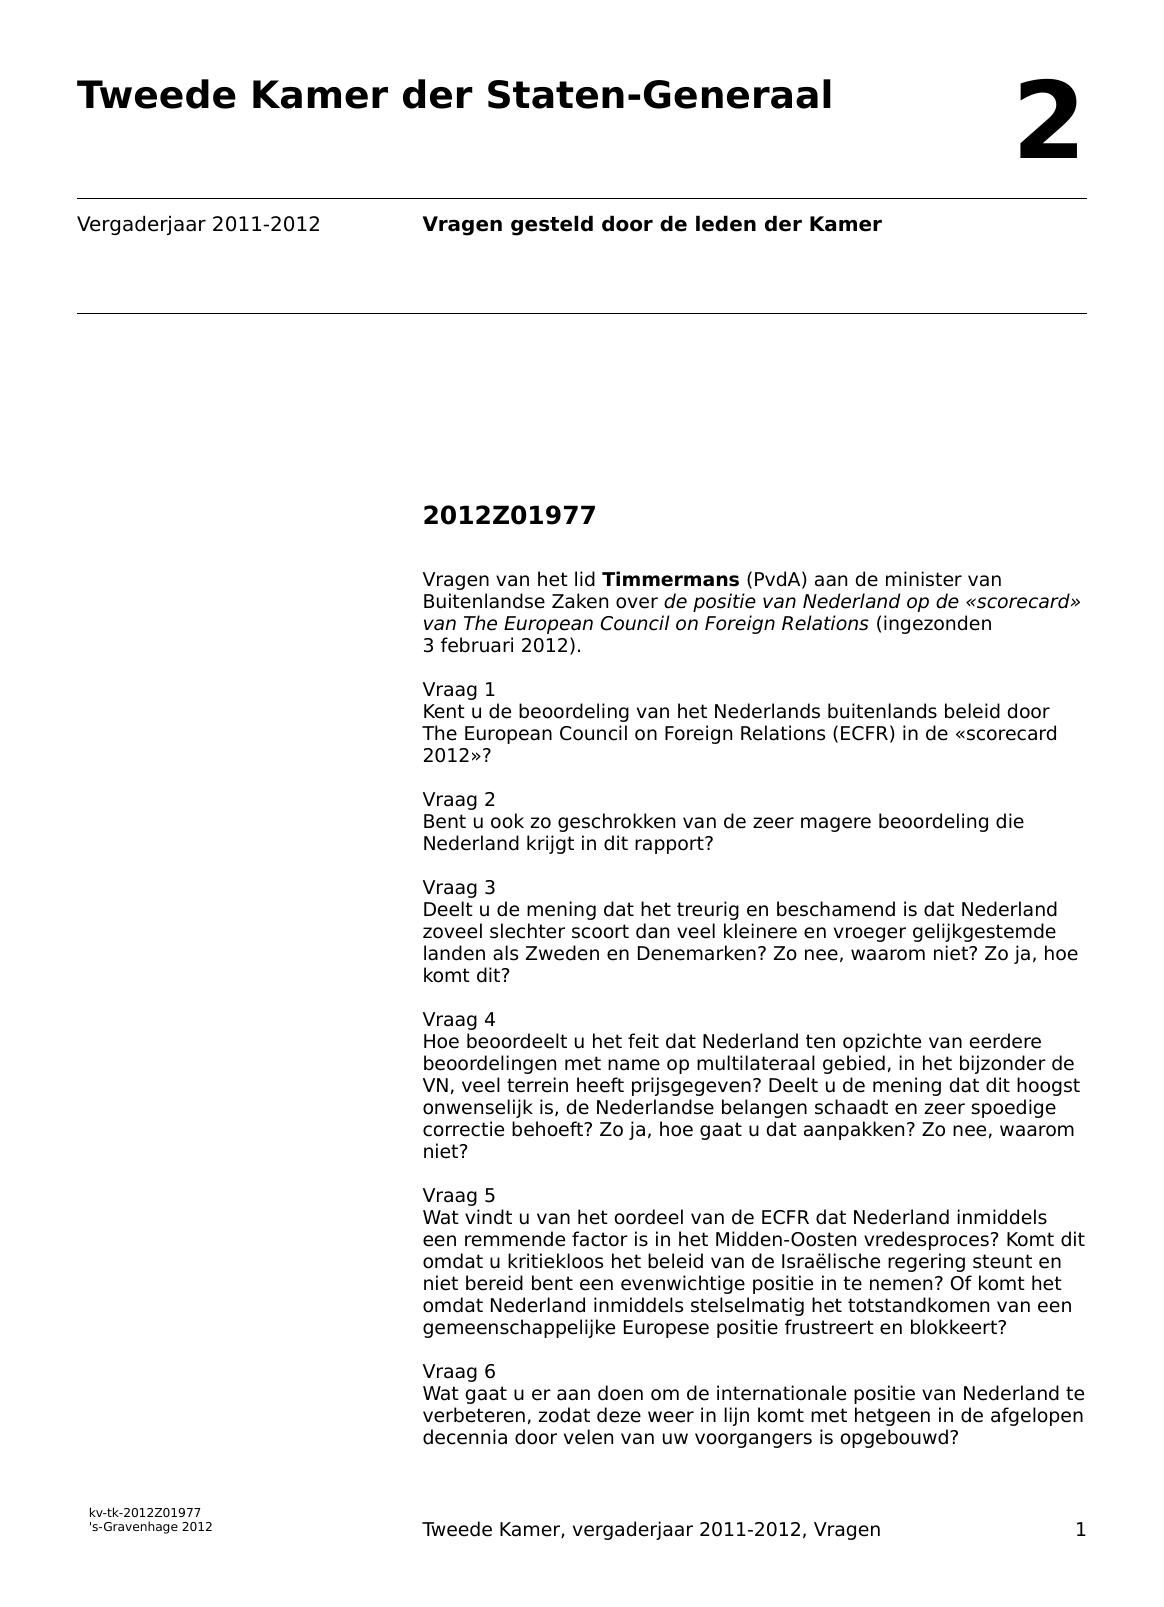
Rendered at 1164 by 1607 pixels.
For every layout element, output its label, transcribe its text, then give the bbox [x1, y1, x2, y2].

table_header Tweede Kamer der Staten-Generaal [77, 59, 886, 198]
text Vraag 4 [422, 1009, 1087, 1031]
table_header 2 [886, 59, 1087, 198]
text Wat gaat u er aan doen om de internationale positie van Nederland te verbeteren, zodat deze weer in lijn komt met hetgeen in de afgelopen decennia door velen van uw voorgangers is opgebouwd? [422, 1383, 1087, 1449]
text Vraag 1 [422, 679, 1087, 701]
text Vragen van het lid Timmermans (PvdA) aan de minister van Buitenlandse Zaken over de positie van Nederland op de «scorecard» van The European Council on Foreign Relations (ingezonden 3 februari 2012). [422, 569, 1087, 657]
text kv-tk-2012Z01977 [88, 1506, 323, 1520]
text Vraag 5 [422, 1185, 1087, 1207]
table_cell Vragen gesteld door de leden der Kamer [422, 199, 1087, 313]
text Kent u de beoordeling van het Nederlands buitenlands beleid door The European Council on Foreign Relations (ECFR) in de «scorecard 2012»? [422, 701, 1087, 767]
text Vraag 6 [422, 1361, 1087, 1383]
text Hoe beoordeelt u het feit dat Nederland ten opzichte van eerdere beoordelingen met name op multilateraal gebied, in het bijzonder de VN, veel terrein heeft prijsgegeven? Deelt u de mening dat dit hoogst onwenselijk is, de Nederlandse belangen schaadt en zeer spoedige correctie behoeft? Zo ja, hoe gaat u dat aanpakken? Zo nee, waarom niet? [422, 1031, 1087, 1163]
text Bent u ook zo geschrokken van de zeer magere beoordeling die Nederland krijgt in dit rapport? [422, 811, 1087, 855]
text Wat vindt u van het oordeel van de ECFR dat Nederland inmiddels een remmende factor is in het Midden-Oosten vredesproces? Komt dit omdat u kritiekloos het beleid van de Israëlische regering steunt en niet bereid bent een evenwichtige positie in te nemen? Of komt het omdat Nederland inmiddels stelselmatig het totstandkomen van een gemeenschappelijke Europese positie frustreert en blokkeert? [422, 1207, 1087, 1339]
text Deelt u de mening dat het treurig en beschamend is dat Nederland zoveel slechter scoort dan veel kleinere en vroeger gelijkgestemde landen als Zweden en Denemarken? Zo nee, waarom niet? Zo ja, hoe komt dit? [422, 899, 1087, 987]
text Vraag 3 [422, 877, 1087, 899]
text 2012Z01977 [422, 501, 1087, 531]
table_cell Vergaderjaar 2011-2012 [77, 199, 422, 313]
text Vraag 2 [422, 789, 1087, 811]
text 's-Gravenhage 2012 [88, 1520, 323, 1534]
